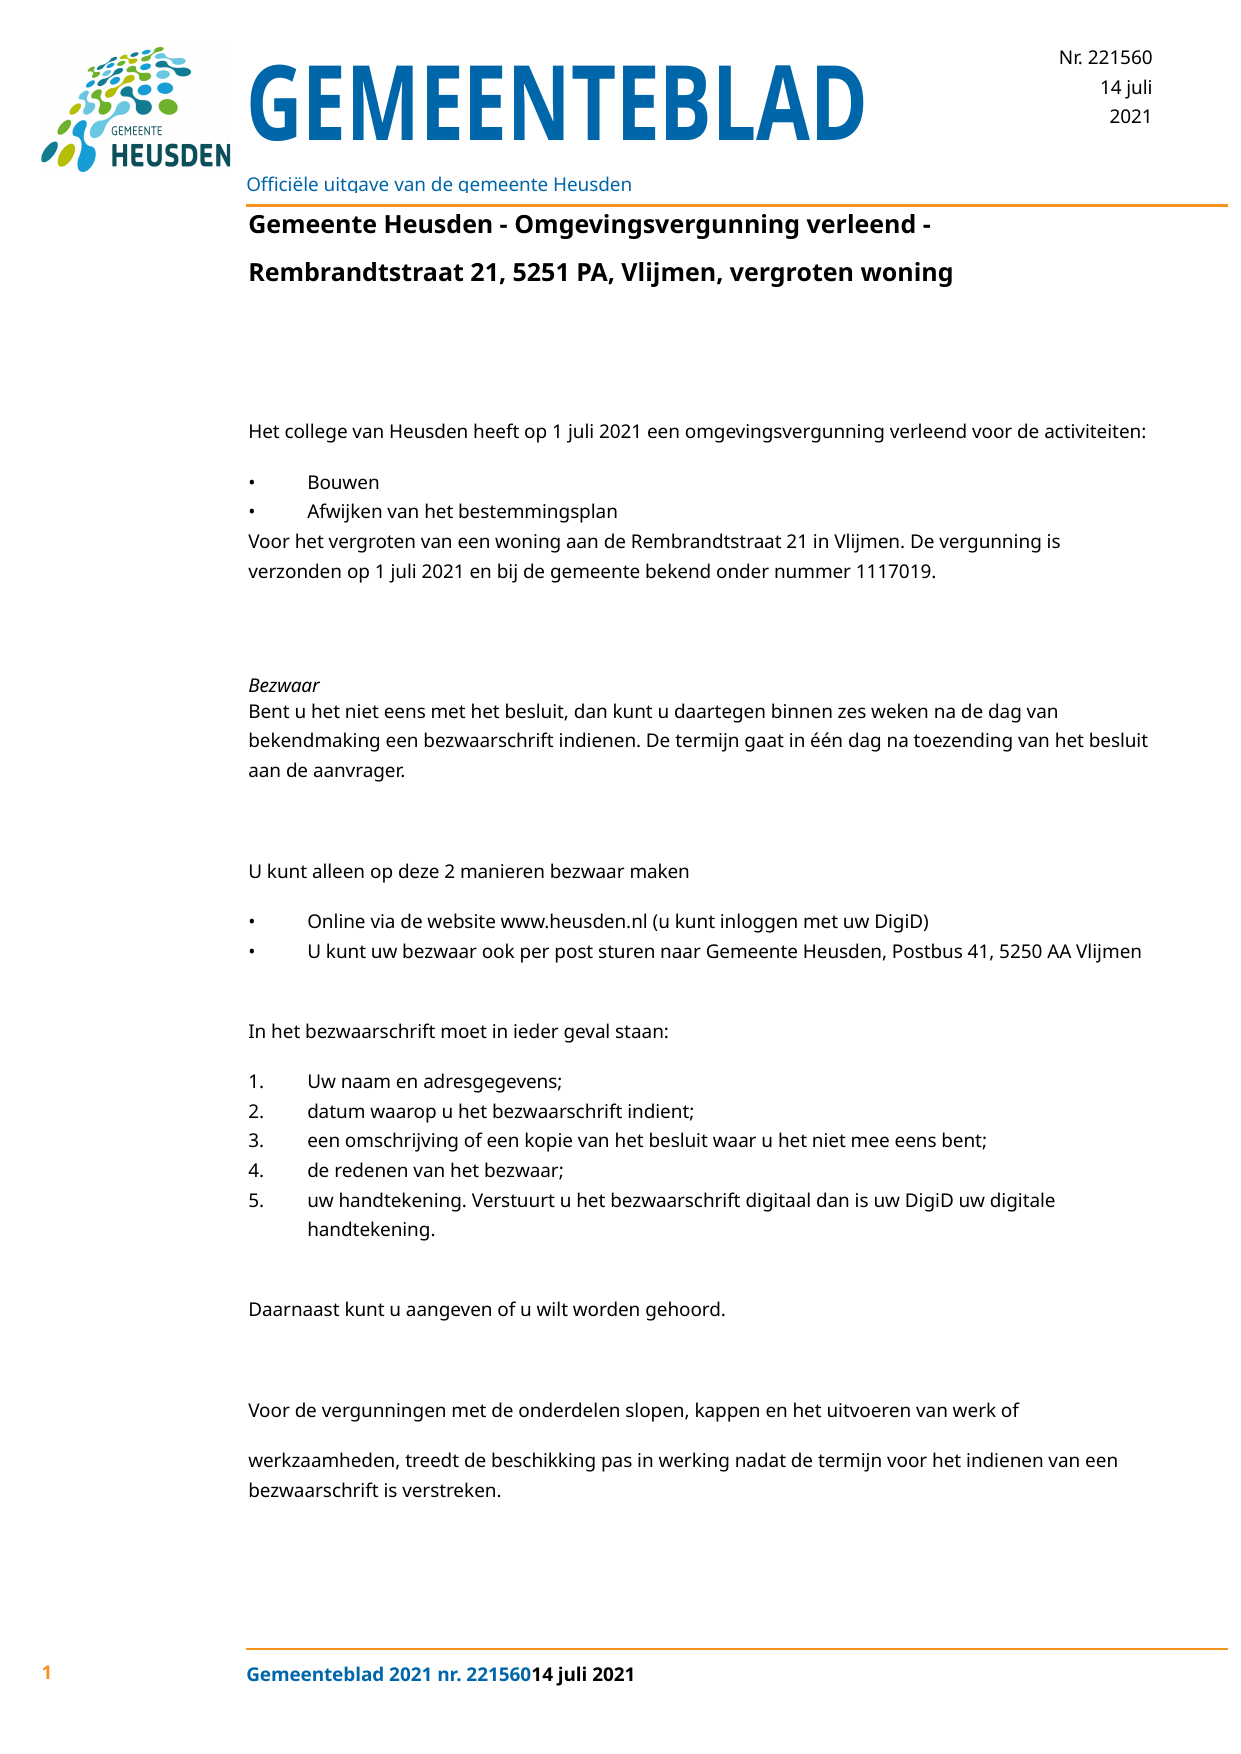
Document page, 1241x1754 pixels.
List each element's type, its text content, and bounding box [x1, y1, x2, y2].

text Voor de vergunningen met de onderdelen slopen, kappen en het uitvoeren van werk of [248, 1397, 1152, 1423]
list Uw naam en adresgegevens; [248, 1068, 1152, 1094]
text Gemeente Heusden - Omgevingsvergunning verleend - Rembrandtstraat 21, 5251 PA, Vlijmen, vergroten woning [248, 207, 1152, 288]
text U kunt alleen op deze 2 manieren bezwaar maken [248, 858, 1152, 884]
list de redenen van het bezwaar; [248, 1157, 1152, 1183]
list Online via de website www.heusden.nl (u kunt inloggen met uw DigiD) [248, 908, 1152, 934]
list een omschrijving of een kopie van het besluit waar u het niet mee eens bent; [248, 1128, 1152, 1153]
text Daarnaast kunt u aangeven of u wilt worden gehoord. [248, 1296, 1152, 1322]
list Afwijken van het bestemmingsplan [248, 499, 1152, 524]
text In het bezwaarschrift moet in ieder geval staan: [248, 1018, 1152, 1044]
list datum waarop u het bezwaarschrift indient; [248, 1098, 1152, 1124]
picture [41, 47, 231, 172]
list uw handtekening. Verstuurt u het bezwaarschrift digitaal dan is uw DigiD uw digitale handtekening. [248, 1187, 1152, 1242]
text Voor het vergroten van een woning aan de Rembrandtstraat 21 in Vlijmen. De vergunning is verzonden op 1 juli 2021 en bij de gemeente bekend onder nummer 1117019. [248, 528, 1152, 584]
text werkzaamheden, treedt de beschikking pas in werking nadat de termijn voor het indienen van een bezwaarschrift is verstreken. [248, 1448, 1152, 1503]
list Bouwen [248, 469, 1152, 495]
text Het college van Heusden heeft op 1 juli 2021 een omgevingsvergunning verleend voor de activiteiten: [248, 419, 1152, 444]
list U kunt uw bezwaar ook per post sturen naar Gemeente Heusden, Postbus 41, 5250 AA Vlijmen [248, 938, 1152, 964]
text Bent u het niet eens met het besluit, dan kunt u daartegen binnen zes weken na de dag van bekendmaking een bezwaarschrift indienen. De termijn gaat in één dag na toezending van het besluit aan de aanvrager. [248, 698, 1152, 783]
text Bezwaar [248, 672, 1152, 698]
